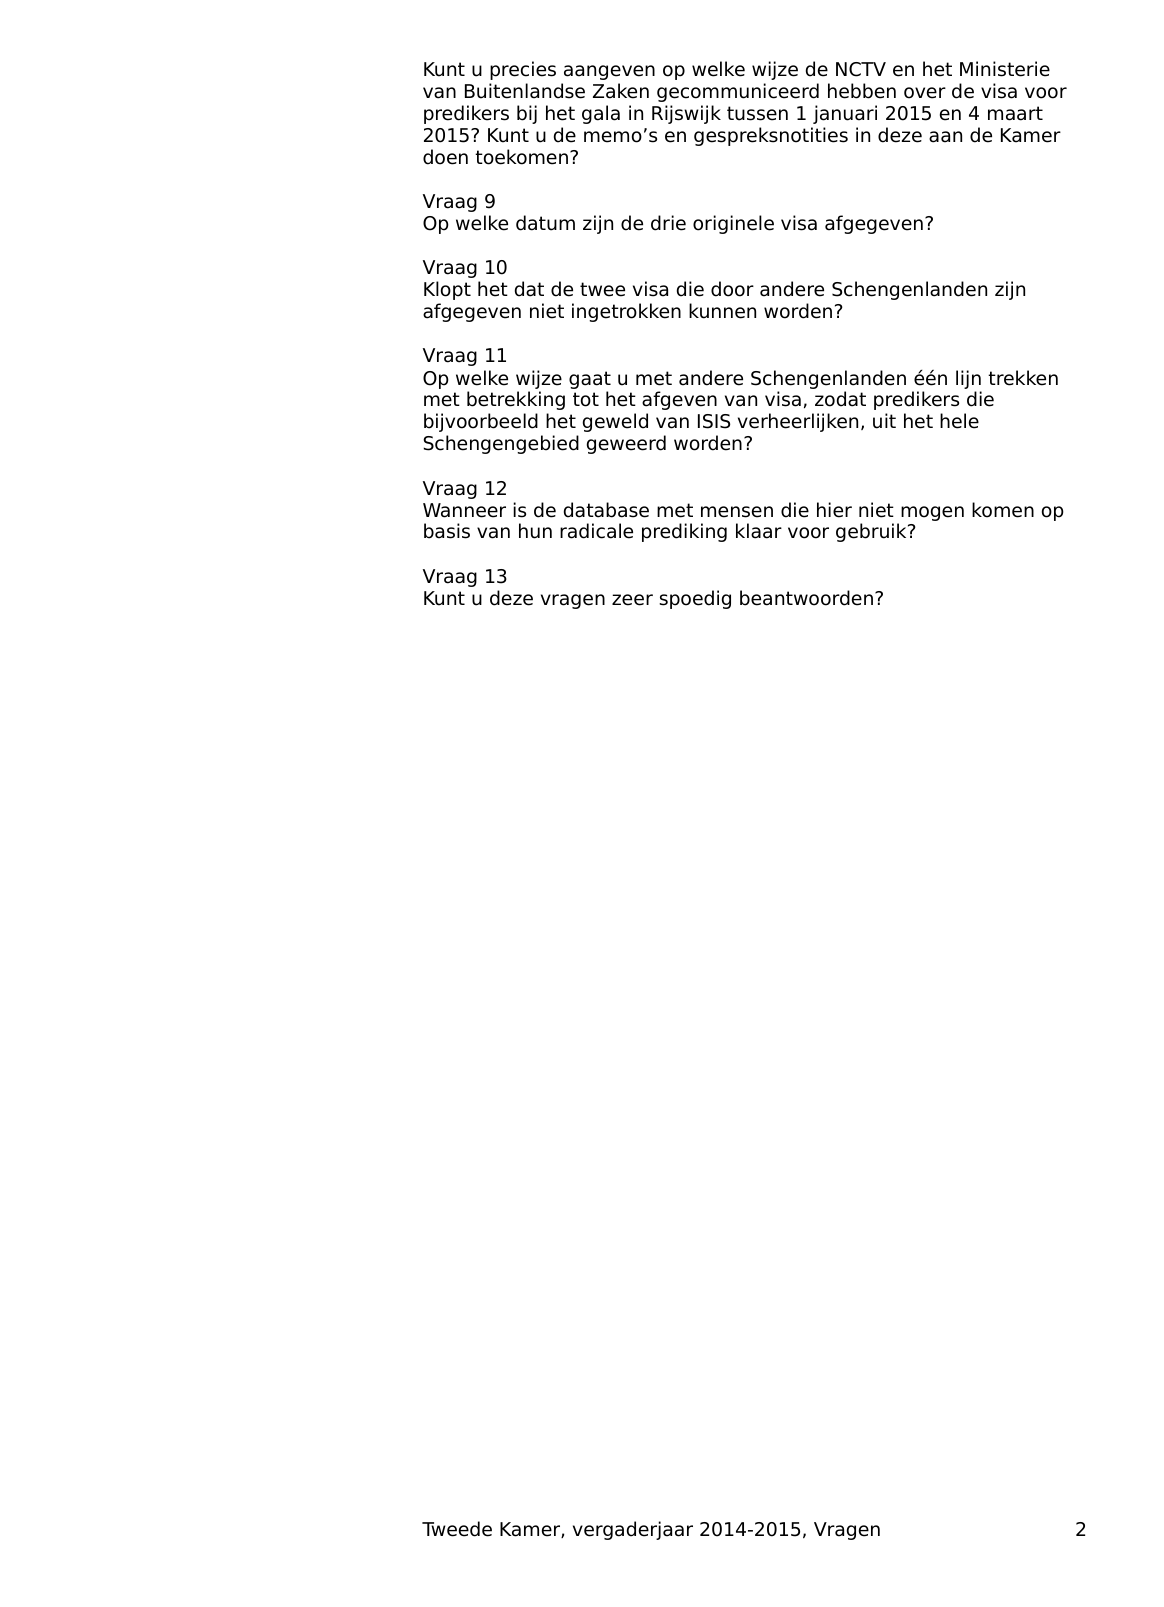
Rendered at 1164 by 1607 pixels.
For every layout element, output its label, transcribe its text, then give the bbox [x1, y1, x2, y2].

text Kunt u precies aangeven op welke wijze de NCTV en het Ministerie van Buitenlandse Zaken gecommuniceerd hebben over de visa voor predikers bij het gala in Rijswijk tussen 1 januari 2015 en 4 maart 2015? Kunt u de memo’s en gespreksnotities in deze aan de Kamer doen toekomen? [422, 59, 1087, 169]
text Vraag 9 [422, 191, 1087, 213]
text Vraag 11 [422, 345, 1087, 367]
text Vraag 12 [422, 477, 1087, 499]
text Kunt u deze vragen zeer spoedig beantwoorden? [422, 588, 1087, 609]
text Vraag 10 [422, 257, 1087, 279]
text Klopt het dat de twee visa die door andere Schengenlanden zijn afgegeven niet ingetrokken kunnen worden? [422, 279, 1087, 323]
text Wanneer is de database met mensen die hier niet mogen komen op basis van hun radicale prediking klaar voor gebruik? [422, 499, 1087, 543]
text Vraag 13 [422, 566, 1087, 588]
text Op welke datum zijn de drie originele visa afgegeven? [422, 213, 1087, 235]
text Op welke wijze gaat u met andere Schengenlanden één lijn trekken met betrekking tot het afgeven van visa, zodat predikers die bijvoorbeeld het geweld van ISIS verheerlijken, uit het hele Schengengebied geweerd worden? [422, 367, 1087, 455]
